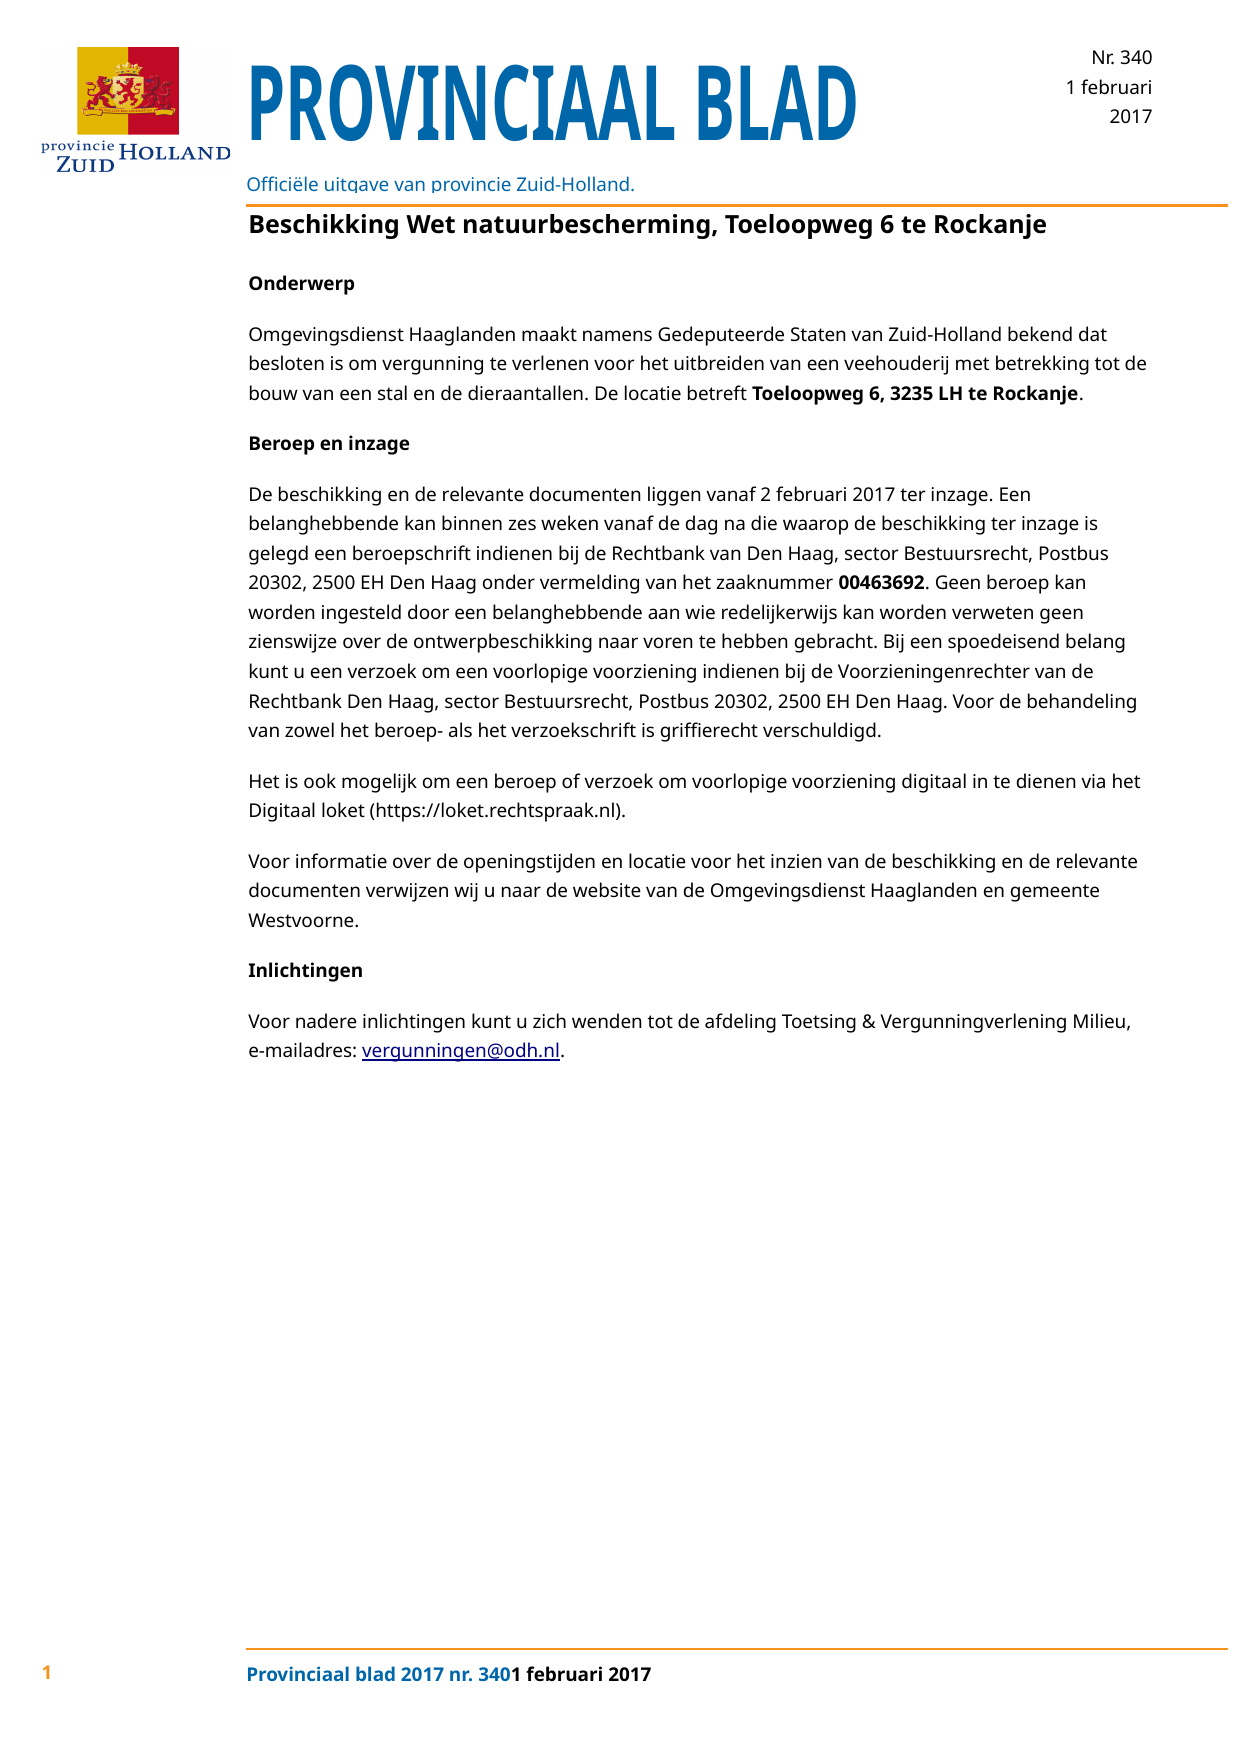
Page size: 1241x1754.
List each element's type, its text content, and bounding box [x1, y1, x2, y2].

text Beroep en inzage [248, 430, 1152, 456]
text Beschikking Wet natuurbescherming, Toeloopweg 6 te Rockanje [248, 207, 1152, 241]
text Onderwerp [248, 270, 1152, 296]
picture [41, 47, 231, 172]
text Voor informatie over de openingstijden en locatie voor het inzien van de beschikking en de relevante documenten verwijzen wij u naar de website van de Omgevingsdienst Haaglanden en gemeente Westvoorne. [248, 848, 1152, 933]
text Het is ook mogelijk om een beroep of verzoek om voorlopige voorziening digitaal in te dienen via het Digitaal loket (https://loket.rechtspraak.nl). [248, 768, 1152, 823]
text Inlichtingen [248, 957, 1152, 983]
text Omgevingsdienst Haaglanden maakt namens Gedeputeerde Staten van Zuid-Holland bekend dat besloten is om vergunning te verlenen voor het uitbreiden van een veehouderij met betrekking tot de bouw van een stal en de dieraantallen. De locatie betreft Toeloopweg 6, 3235 LH te Rockanje. [248, 321, 1152, 406]
text De beschikking en de relevante documenten liggen vanaf 2 februari 2017 ter inzage. Een belanghebbende kan binnen zes weken vanaf de dag na die waarop de beschikking ter inzage is gelegd een beroepschrift indienen bij de Rechtbank van Den Haag, sector Bestuursrecht, Postbus 20302, 2500 EH Den Haag onder vermelding van het zaaknummer 00463692. Geen beroep kan worden ingesteld door een belanghebbende aan wie redelijkerwijs kan worden verweten geen zienswijze over de ontwerpbeschikking naar voren te hebben gebracht. Bij een spoedeisend belang kunt u een verzoek om een voorlopige voorziening indienen bij de Voorzieningenrechter van de Rechtbank Den Haag, sector Bestuursrecht, Postbus 20302, 2500 EH Den Haag. Voor de behandeling van zowel het beroep- als het verzoekschrift is griffierecht verschuldigd. [248, 481, 1152, 743]
text Voor nadere inlichtingen kunt u zich wenden tot de afdeling Toetsing & Vergunningverlening Milieu, e-mailadres: vergunningen@odh.nl. [248, 1008, 1152, 1063]
